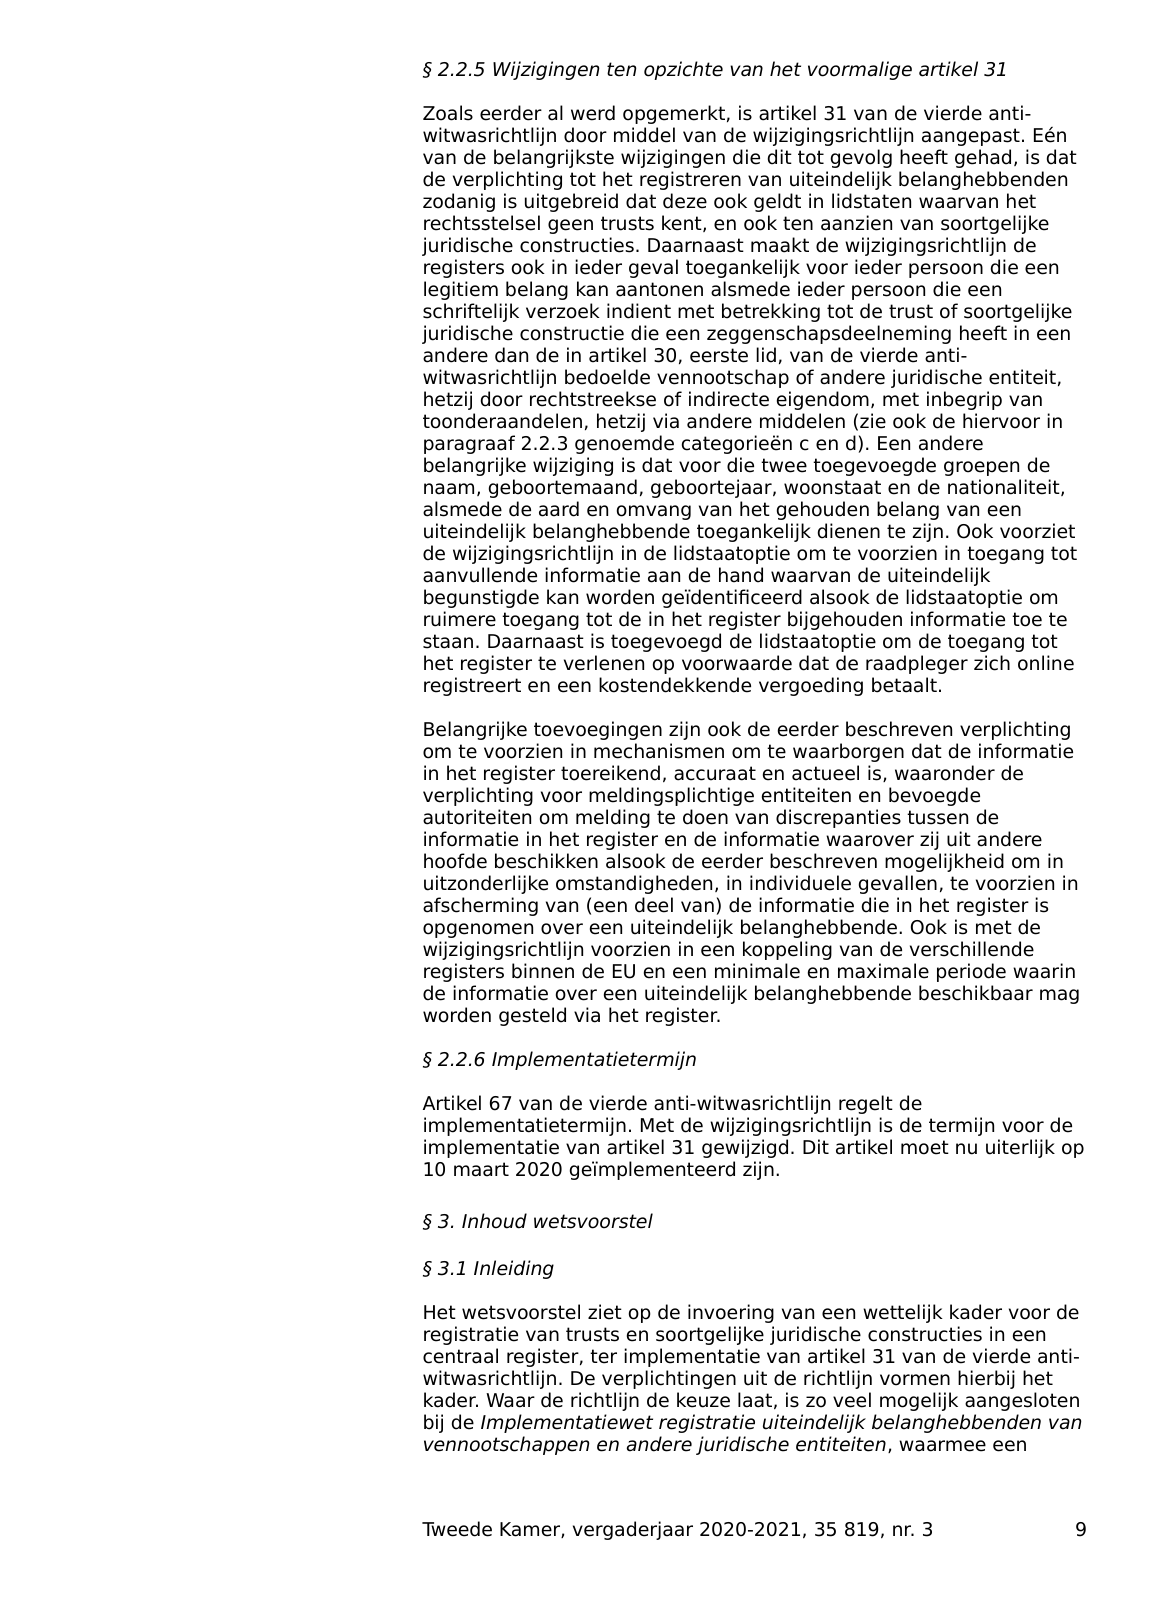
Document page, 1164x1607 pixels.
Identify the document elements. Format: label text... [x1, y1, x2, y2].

subtitle § 2.2.5 Wijzigingen ten opzichte van het voormalige artikel 31 [422, 59, 1087, 81]
text Het wetsvoorstel ziet op de invoering van een wettelijk kader voor de registratie van trusts en soortgelijke juridische constructies in een centraal register, ter implementatie van artikel 31 van de vierde anti-witwasrichtlijn. De verplichtingen uit de richtlijn vormen hierbij het kader. Waar de richtlijn de keuze laat, is zo veel mogelijk aangesloten bij de Implementatiewet registratie uiteindelijk belanghebbenden van vennootschappen en andere juridische entiteiten, waarmee een [422, 1302, 1087, 1456]
text Zoals eerder al werd opgemerkt, is artikel 31 van de vierde anti-witwasrichtlijn door middel van de wijzigingsrichtlijn aangepast. Eén van de belangrijkste wijzigingen die dit tot gevolg heeft gehad, is dat de verplichting tot het registreren van uiteindelijk belanghebbenden zodanig is uitgebreid dat deze ook geldt in lidstaten waarvan het rechtsstelsel geen trusts kent, en ook ten aanzien van soortgelijke juridische constructies. Daarnaast maakt de wijzigingsrichtlijn de registers ook in ieder geval toegankelijk voor ieder persoon die een legitiem belang kan aantonen alsmede ieder persoon die een schriftelijk verzoek indient met betrekking tot de trust of soortgelijke juridische constructie die een zeggenschapsdeelneming heeft in een andere dan de in artikel 30, eerste lid, van de vierde anti- witwasrichtlijn bedoelde vennootschap of andere juridische entiteit, hetzij door rechtstreekse of indirecte eigendom, met inbegrip van toonderaandelen, hetzij via andere middelen (zie ook de hiervoor in paragraaf 2.2.3 genoemde categorieën c en d). Een andere belangrijke wijziging is dat voor die twee toegevoegde groepen de naam, geboortemaand, geboortejaar, woonstaat en de nationaliteit, alsmede de aard en omvang van het gehouden belang van een uiteindelijk belanghebbende toegankelijk dienen te zijn. Ook voorziet de wijzigingsrichtlijn in de lidstaatoptie om te voorzien in toegang tot aanvullende informatie aan de hand waarvan de uiteindelijk begunstigde kan worden geïdentificeerd alsook de lidstaatoptie om ruimere toegang tot de in het register bijgehouden informatie toe te staan. Daarnaast is toegevoegd de lidstaatoptie om de toegang tot het register te verlenen op voorwaarde dat de raadpleger zich online registreert en een kostendekkende vergoeding betaalt. [422, 103, 1087, 697]
subtitle § 2.2.6 Implementatietermijn [422, 1049, 1087, 1071]
subtitle § 3. Inhoud wetsvoorstel [422, 1211, 1087, 1233]
text Artikel 67 van de vierde anti-witwasrichtlijn regelt de implementatietermijn. Met de wijzigingsrichtlijn is de termijn voor de implementatie van artikel 31 gewijzigd. Dit artikel moet nu uiterlijk op 10 maart 2020 geïmplementeerd zijn. [422, 1093, 1087, 1181]
text Belangrijke toevoegingen zijn ook de eerder beschreven verplichting om te voorzien in mechanismen om te waarborgen dat de informatie in het register toereikend, accuraat en actueel is, waaronder de verplichting voor meldingsplichtige entiteiten en bevoegde autoriteiten om melding te doen van discrepanties tussen de informatie in het register en de informatie waarover zij uit andere hoofde beschikken alsook de eerder beschreven mogelijkheid om in uitzonderlijke omstandigheden, in individuele gevallen, te voorzien in afscherming van (een deel van) de informatie die in het register is opgenomen over een uiteindelijk belanghebbende. Ook is met de wijzigingsrichtlijn voorzien in een koppeling van de verschillende registers binnen de EU en een minimale en maximale periode waarin de informatie over een uiteindelijk belanghebbende beschikbaar mag worden gesteld via het register. [422, 719, 1087, 1027]
subtitle § 3.1 Inleiding [422, 1258, 1087, 1280]
